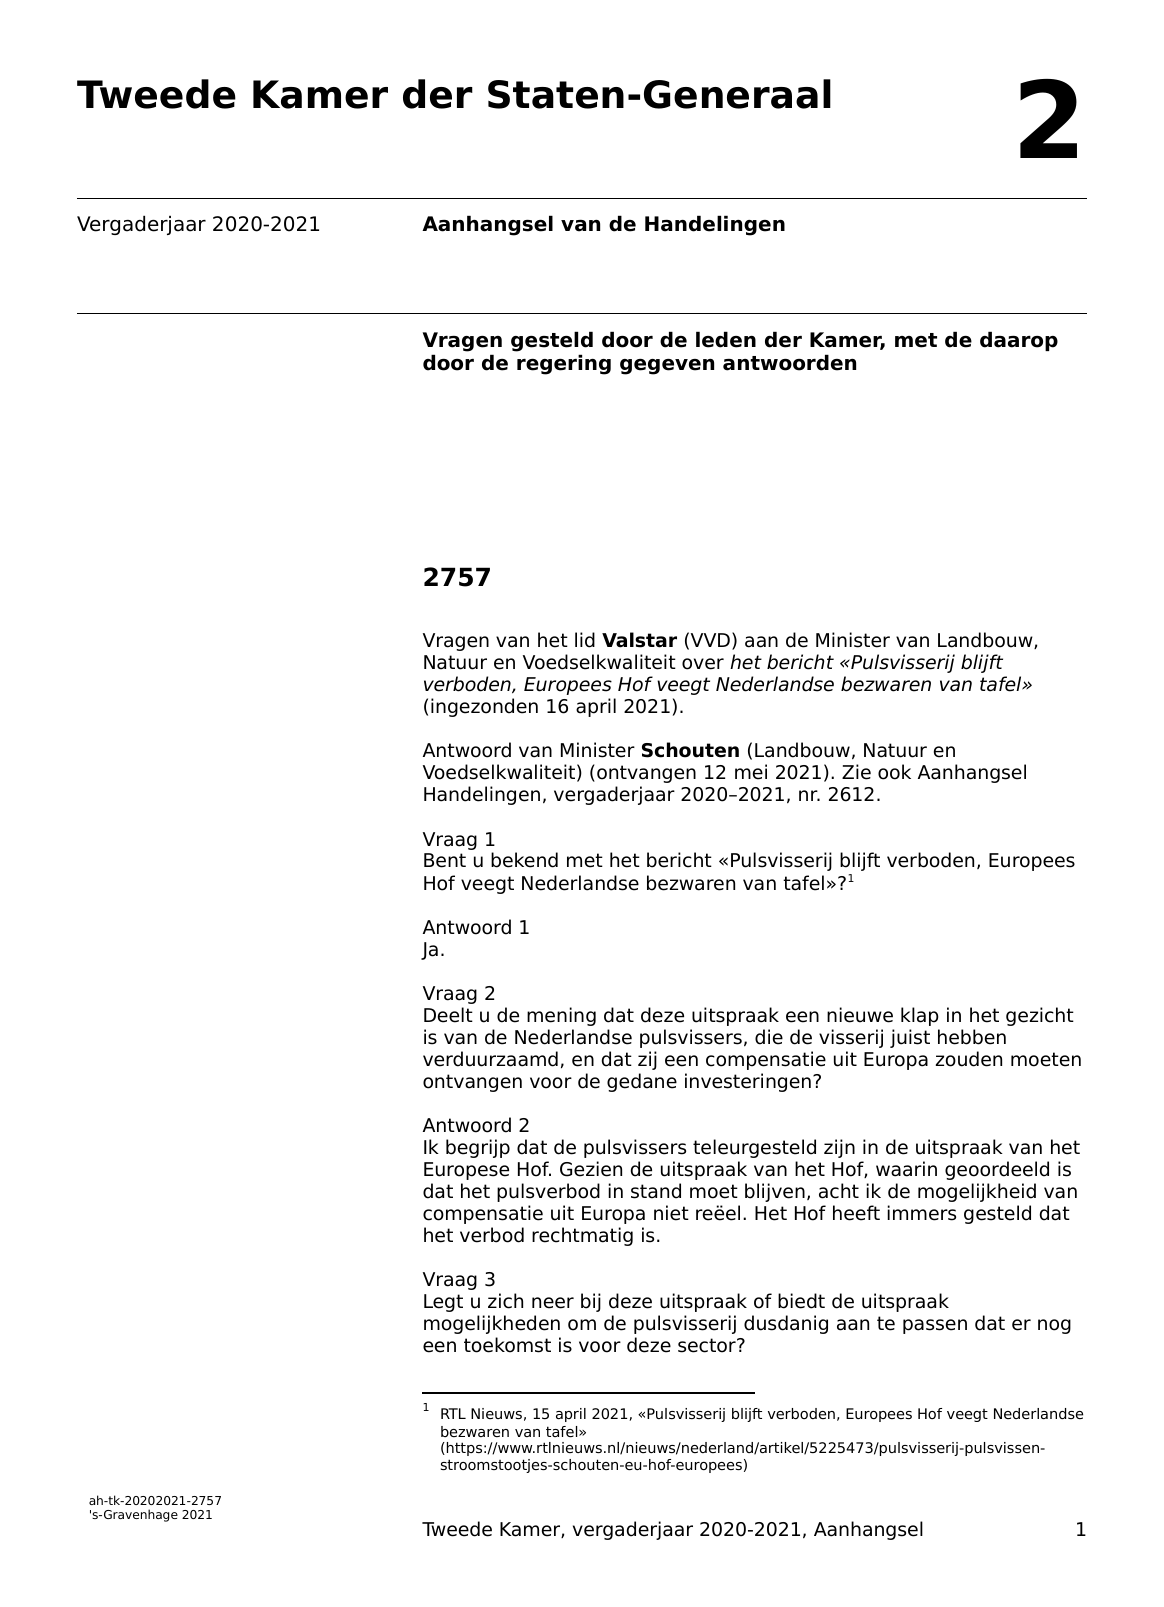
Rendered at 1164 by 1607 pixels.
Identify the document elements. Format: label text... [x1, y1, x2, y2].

text Antwoord van Minister Schouten (Landbouw, Natuur en Voedselkwaliteit) (ontvangen 12 mei 2021). Zie ook Aanhangsel Handelingen, vergaderjaar 2020–2021, nr. 2612. [422, 740, 1087, 806]
text Bent u bekend met het bericht «Pulsvisserij blijft verboden, Europees Hof veegt Nederlandse bezwaren van tafel»? [422, 850, 1087, 894]
table_cell Aanhangsel van de Handelingen [422, 199, 1087, 313]
text Vragen van het lid Valstar (VVD) aan de Minister van Landbouw, Natuur en Voedselkwaliteit over het bericht «Pulsvisserij blijft verboden, Europees Hof veegt Nederlandse bezwaren van tafel» (ingezonden 16 april 2021). [422, 630, 1087, 718]
text ah-tk-20202021-2757 [88, 1494, 323, 1508]
text Antwoord 2 [422, 1115, 1087, 1137]
text Ja. [422, 938, 1087, 961]
text Legt u zich neer bij deze uitspraak of biedt de uitspraak mogelijkheden om de pulsvisserij dusdanig aan te passen dat er nog een toekomst is voor deze sector? [422, 1291, 1087, 1357]
table_header 2 [886, 59, 1087, 198]
text 's-Gravenhage 2021 [88, 1508, 323, 1522]
text Deelt u de mening dat deze uitspraak een nieuwe klap in het gezicht is van de Nederlandse pulsvissers, die de visserij juist hebben verduurzaamd, en dat zij een compensatie uit Europa zouden moeten ontvangen voor de gedane investeringen? [422, 1005, 1087, 1093]
table_cell [77, 314, 422, 375]
text 2757 [422, 563, 1087, 592]
text Vraag 1 [422, 828, 1087, 850]
text Ik begrijp dat de pulsvissers teleurgesteld zijn in de uitspraak van het Europese Hof. Gezien de uitspraak van het Hof, waarin geoordeeld is dat het pulsverbod in stand moet blijven, acht ik de mogelijkheid van compensatie uit Europa niet reëel. Het Hof heeft immers gesteld dat het verbod rechtmatig is. [422, 1137, 1087, 1247]
text RTL Nieuws, 15 april 2021, «Pulsvisserij blijft verboden, Europees Hof veegt Nederlandse bezwaren van tafel» (https://www.rtlnieuws.nl/nieuws/nederland/artikel/5225473/pulsvisserij-pulsvissen-stroomstootjes-schouten-eu-hof-europees) [422, 1402, 1087, 1474]
table_cell Vergaderjaar 2020-2021 [77, 199, 422, 313]
text Vraag 3 [422, 1269, 1087, 1291]
text Vraag 2 [422, 983, 1087, 1005]
table_header Tweede Kamer der Staten-Generaal [77, 59, 886, 198]
text Antwoord 1 [422, 917, 1087, 938]
table_cell Vragen gesteld door de leden der Kamer, met de daarop door de regering gegeven antwoorden [422, 314, 1087, 375]
